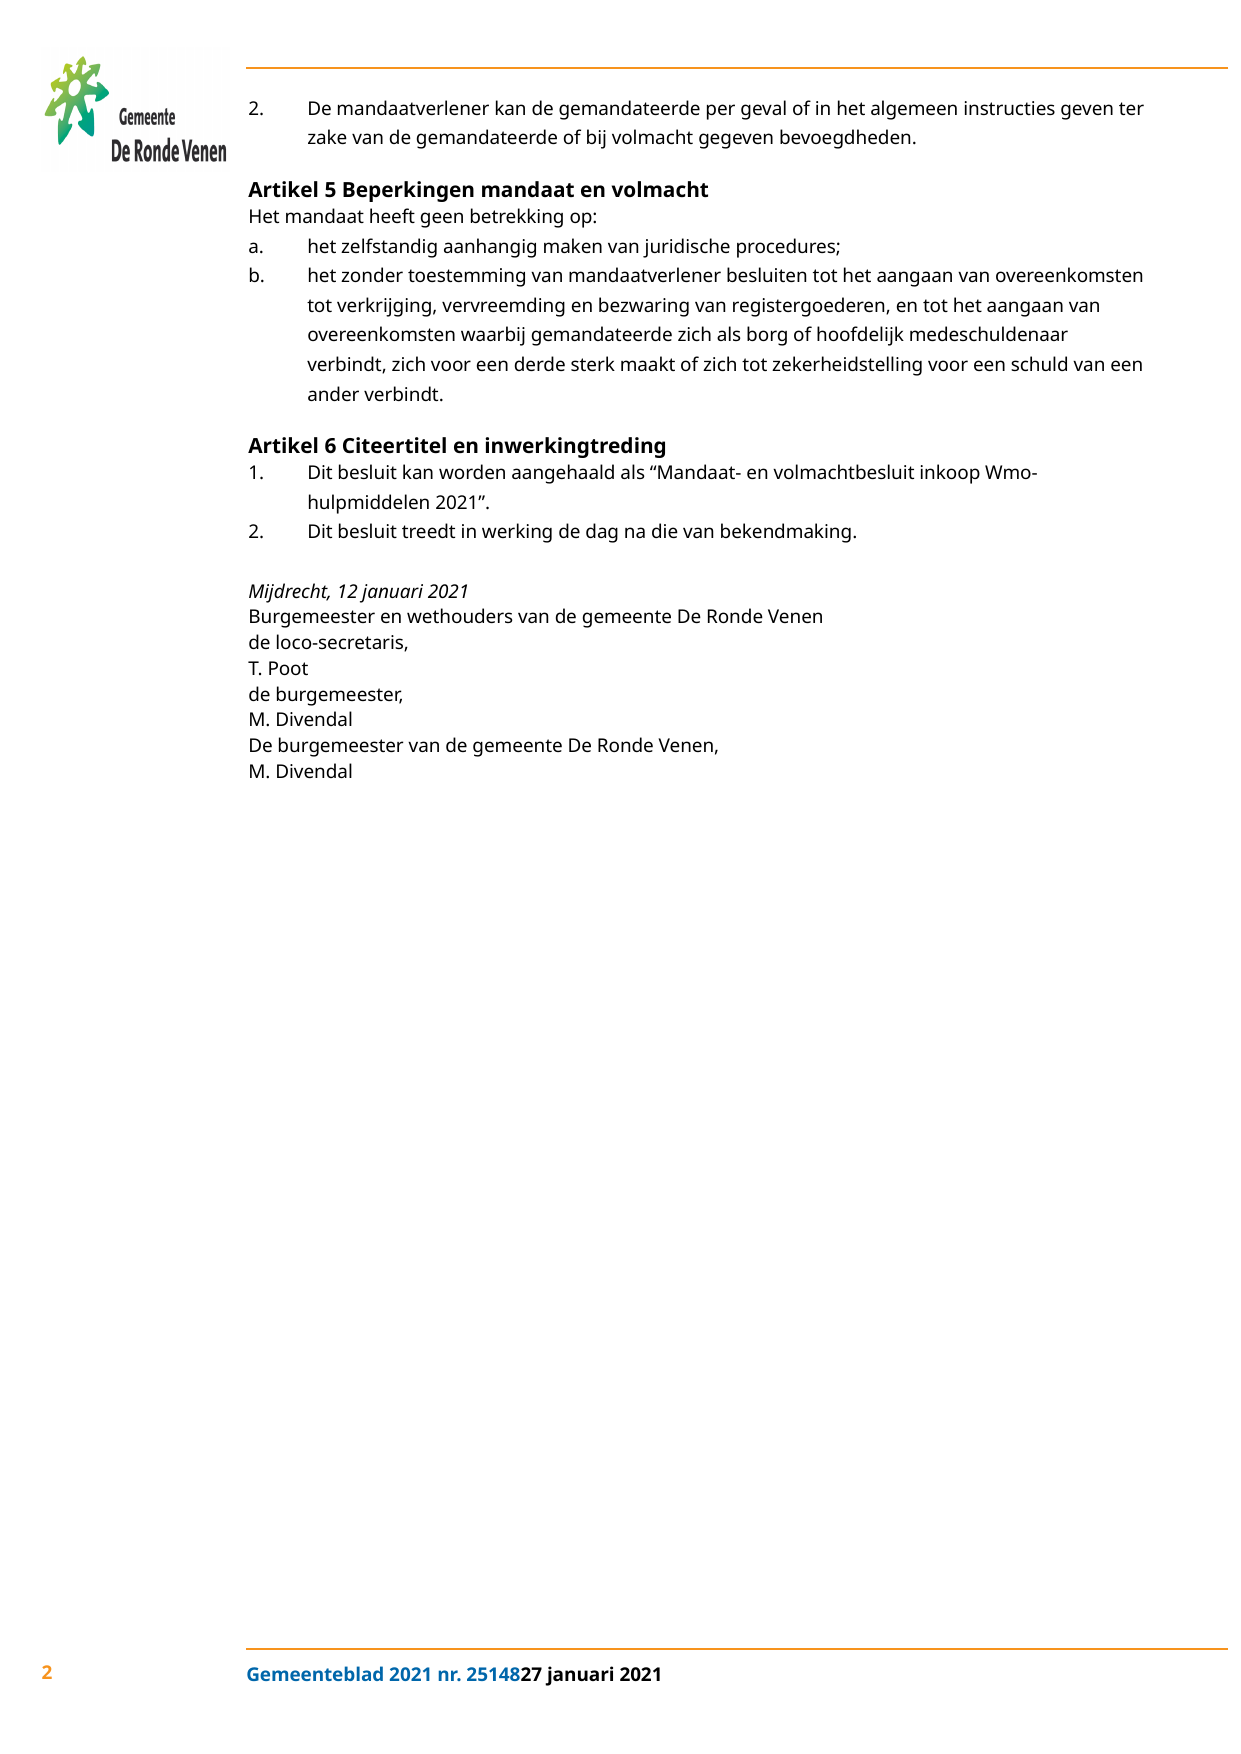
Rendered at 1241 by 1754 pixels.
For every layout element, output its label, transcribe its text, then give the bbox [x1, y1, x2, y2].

text Artikel 5 Beperkingen mandaat en volmacht [248, 175, 1152, 203]
list De mandaatverlener kan de gemandateerde per geval of in het algemeen instructies geven ter zake van de gemandateerde of bij volmacht gegeven bevoegdheden. [248, 95, 1152, 150]
text Het mandaat heeft geen betrekking op: [248, 203, 1152, 229]
list Dit besluit treedt in werking de dag na die van bekendmaking. [248, 519, 1152, 544]
text T. Poot [248, 655, 1152, 681]
text Burgemeester en wethouders van de gemeente De Ronde Venen [248, 604, 1152, 629]
list het zelfstandig aanhangig maken van juridische procedures; [248, 233, 1152, 258]
text M. Divendal [248, 758, 1152, 784]
text de loco-secretaris, [248, 629, 1152, 655]
text Mijdrecht, 12 januari 2021 [248, 578, 1152, 604]
text M. Divendal [248, 707, 1152, 732]
text de burgemeester, [248, 681, 1152, 707]
text De burgemeester van de gemeente De Ronde Venen, [248, 732, 1152, 758]
text Artikel 6 Citeertitel en inwerkingtreding [248, 431, 1152, 459]
picture [41, 47, 231, 172]
list Dit besluit kan worden aangehaald als “Mandaat- en volmachtbesluit inkoop Wmo-hulpmiddelen 2021”. [248, 459, 1152, 515]
list het zonder toestemming van mandaatverlener besluiten tot het aangaan van overeenkomsten tot verkrijging, vervreemding en bezwaring van registergoederen, en tot het aangaan van overeenkomsten waarbij gemandateerde zich als borg of hoofdelijk medeschuldenaar verbindt, zich voor een derde sterk maakt of zich tot zekerheidstelling voor een schuld van een ander verbindt. [248, 262, 1152, 406]
